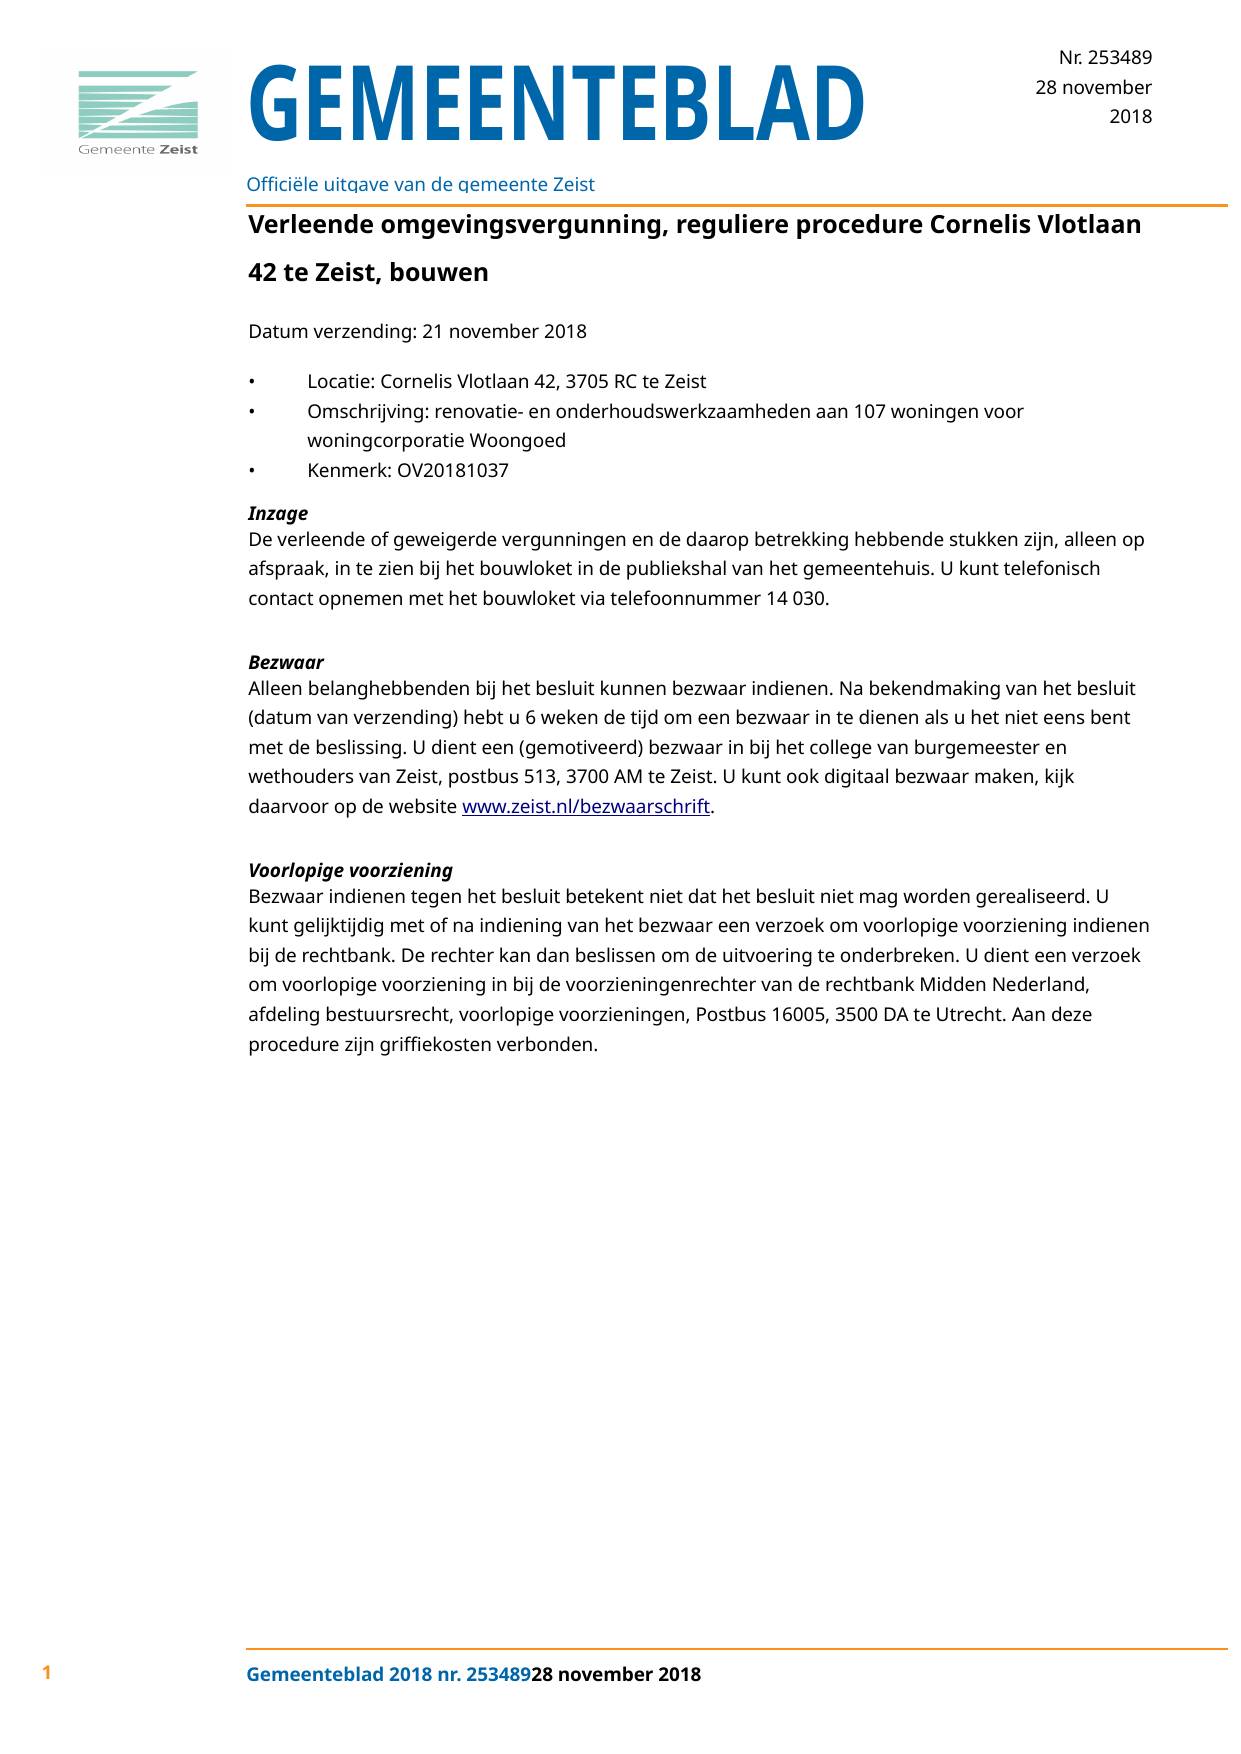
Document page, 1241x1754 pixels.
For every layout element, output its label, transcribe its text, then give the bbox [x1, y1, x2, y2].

text De verleende of geweigerde vergunningen en de daarop betrekking hebbende stukken zijn, alleen op afspraak, in te zien bij het bouwloket in de publiekshal van het gemeentehuis. U kunt telefonisch contact opnemen met het bouwloket via telefoonnummer 14 030. [248, 526, 1152, 611]
picture [41, 47, 231, 172]
list Omschrijving: renovatie- en onderhoudswerkzaamheden aan 107 woningen voor woningcorporatie Woongoed [248, 398, 1152, 453]
text Alleen belanghebbenden bij het besluit kunnen bezwaar indienen. Na bekendmaking van het besluit (datum van verzending) hebt u 6 weken de tijd om een bezwaar in te dienen als u het niet eens bent met de beslissing. U dient een (gemotiveerd) bezwaar in bij het college van burgemeester en wethouders van Zeist, postbus 513, 3700 AM te Zeist. U kunt ook digitaal bezwaar maken, kijk daarvoor op de website www.zeist.nl/bezwaarschrift. [248, 675, 1152, 819]
text Verleende omgevingsvergunning, reguliere procedure Cornelis Vlotlaan 42 te Zeist, bouwen [248, 207, 1152, 288]
text Datum verzending: 21 november 2018 [248, 318, 1152, 344]
text Inzage [248, 500, 1152, 526]
text Bezwaar indienen tegen het besluit betekent niet dat het besluit niet mag worden gerealiseerd. U kunt gelijktijdig met of na indiening van het bezwaar een verzoek om voorlopige voorziening indienen bij de rechtbank. De rechter kan dan beslissen om de uitvoering te onderbreken. U dient een verzoek om voorlopige voorziening in bij de voorzieningenrechter van de rechtbank Midden Nederland, afdeling bestuursrecht, voorlopige voorzieningen, Postbus 16005, 3500 DA te Utrecht. Aan deze procedure zijn griffiekosten verbonden. [248, 883, 1152, 1056]
list Locatie: Cornelis Vlotlaan 42, 3705 RC te Zeist [248, 368, 1152, 394]
list Kenmerk: OV20181037 [248, 457, 1152, 483]
text Bezwaar [248, 649, 1152, 675]
text Voorlopige voorziening [248, 857, 1152, 883]
